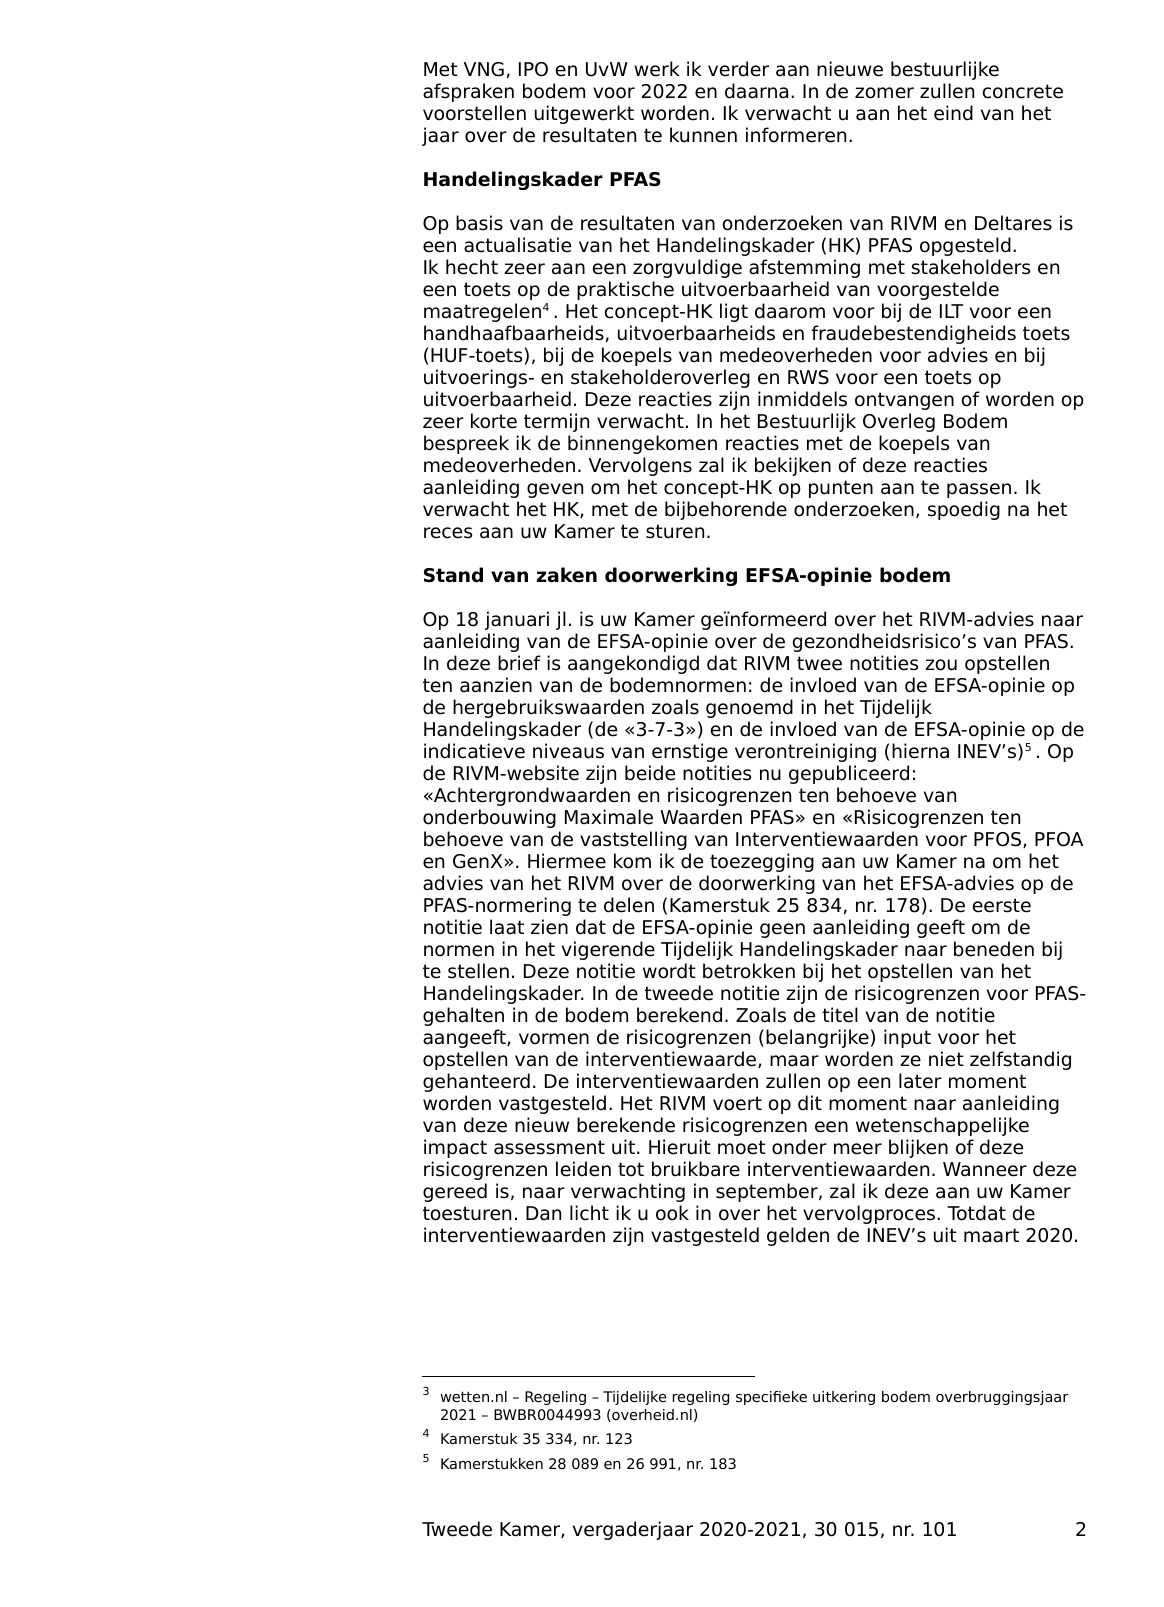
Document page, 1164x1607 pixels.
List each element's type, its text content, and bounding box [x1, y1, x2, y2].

subtitle Stand van zaken doorwerking EFSA-opinie bodem [422, 565, 1087, 587]
text Ik hecht zeer aan een zorgvuldige afstemming met stakeholders en een toets op de praktische uitvoerbaarheid van voorgestelde maatregelen. Het concept-HK ligt daarom voor bij de ILT voor een handhaafbaarheids, uitvoerbaarheids en fraudebestendigheids toets (HUF-toets), bij de koepels van medeoverheden voor advies en bij uitvoerings- en stakeholderoverleg en RWS voor een toets op uitvoerbaarheid. Deze reacties zijn inmiddels ontvangen of worden op zeer korte termijn verwacht. In het Bestuurlijk Overleg Bodem bespreek ik de binnengekomen reacties met de koepels van medeoverheden. Vervolgens zal ik bekijken of deze reacties aanleiding geven om het concept-HK op punten aan te passen. Ik verwacht het HK, met de bijbehorende onderzoeken, spoedig na het reces aan uw Kamer te sturen. [422, 257, 1087, 543]
text Kamerstukken 28 089 en 26 991, nr. 183 [422, 1452, 1087, 1474]
text Op 18 januari jl. is uw Kamer geïnformeerd over het RIVM-advies naar aanleiding van de EFSA-opinie over de gezondheidsrisico’s van PFAS. In deze brief is aangekondigd dat RIVM twee notities zou opstellen ten aanzien van de bodemnormen: de invloed van de EFSA-opinie op de hergebruikswaarden zoals genoemd in het Tijdelijk Handelingskader (de «3-7-3») en de invloed van de EFSA-opinie op de indicatieve niveaus van ernstige verontreiniging (hierna INEV’s). Op de RIVM-website zijn beide notities nu gepubliceerd: «Achtergrondwaarden en risicogrenzen ten behoeve van onderbouwing Maximale Waarden PFAS» en «Risicogrenzen ten behoeve van de vaststelling van Interventiewaarden voor PFOS, PFOA en GenX». Hiermee kom ik de toezegging aan uw Kamer na om het advies van het RIVM over de doorwerking van het EFSA-advies op de PFAS-normering te delen (Kamerstuk 25 834, nr. 178). De eerste notitie laat zien dat de EFSA-opinie geen aanleiding geeft om de normen in het vigerende Tijdelijk Handelingskader naar beneden bij te stellen. Deze notitie wordt betrokken bij het opstellen van het Handelingskader. In de tweede notitie zijn de risicogrenzen voor PFAS-gehalten in de bodem berekend. Zoals de titel van de notitie aangeeft, vormen de risicogrenzen (belangrijke) input voor het opstellen van de interventiewaarde, maar worden ze niet zelfstandig gehanteerd. De interventiewaarden zullen op een later moment worden vastgesteld. Het RIVM voert op dit moment naar aanleiding van deze nieuw berekende risicogrenzen een wetenschappelijke impact assessment uit. Hieruit moet onder meer blijken of deze risicogrenzen leiden tot bruikbare interventiewaarden. Wanneer deze gereed is, naar verwachting in september, zal ik deze aan uw Kamer toesturen. Dan licht ik u ook in over het vervolgproces. Totdat de interventiewaarden zijn vastgesteld gelden de INEV’s uit maart 2020. [422, 609, 1087, 1247]
subtitle Handelingskader PFAS [422, 169, 1087, 191]
text Met VNG, IPO en UvW werk ik verder aan nieuwe bestuurlijke afspraken bodem voor 2022 en daarna. In de zomer zullen concrete voorstellen uitgewerkt worden. Ik verwacht u aan het eind van het jaar over de resultaten te kunnen informeren. [422, 59, 1087, 147]
text Kamerstuk 35 334, nr. 123 [422, 1427, 1087, 1449]
text Op basis van de resultaten van onderzoeken van RIVM en Deltares is een actualisatie van het Handelingskader (HK) PFAS opgesteld. [422, 213, 1087, 257]
text wetten.nl – Regeling – Tijdelijke regeling specifieke uitkering bodem overbruggingsjaar 2021 – BWBR0044993 (overheid.nl) [422, 1385, 1087, 1424]
